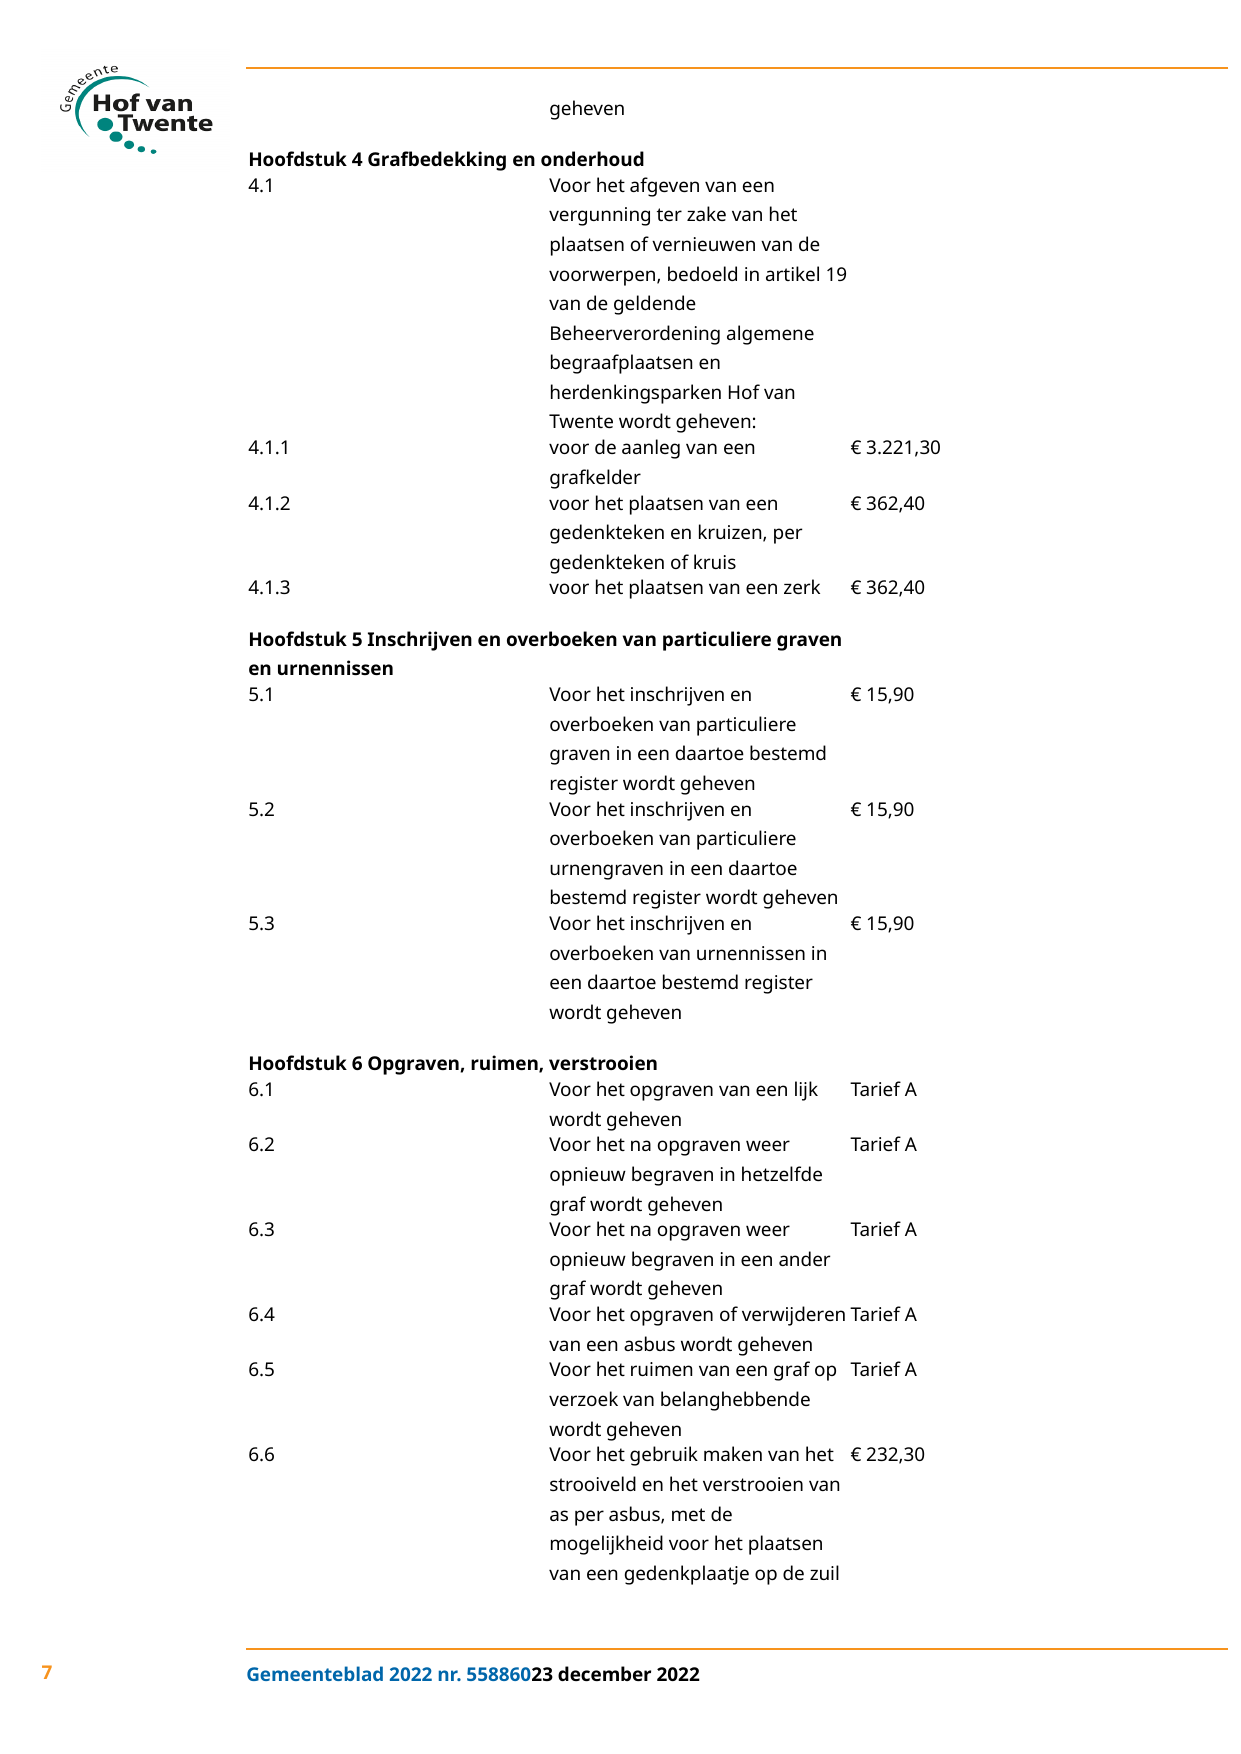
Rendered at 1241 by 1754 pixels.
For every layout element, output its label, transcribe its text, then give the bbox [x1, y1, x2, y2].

table_cell Voor het na opgraven weer opnieuw begraven in hetzelfde graf wordt geheven [549, 1132, 850, 1216]
table_cell [248, 1025, 549, 1051]
table_cell Tarief A [850, 1132, 1152, 1216]
table_cell Hoofdstuk 4 Grafbedekking en onderhoud [248, 146, 850, 172]
table_cell [850, 626, 1152, 681]
table_cell € 15,90 [850, 681, 1152, 796]
table_cell Voor het inschrijven en overboeken van particuliere urnengraven in een daartoe bestemd register wordt geheven [549, 796, 850, 910]
table_cell 6.5 [248, 1357, 549, 1442]
table_cell 4.1.1 [248, 434, 549, 490]
table_cell voor de aanleg van een grafkelder [549, 434, 850, 490]
table_cell Tarief A [850, 1076, 1152, 1132]
table_cell € 15,90 [850, 910, 1152, 1025]
table_cell [248, 95, 549, 121]
table_cell Voor het inschrijven en overboeken van particuliere graven in een daartoe bestemd register wordt geheven [549, 681, 850, 796]
table_cell Tarief A [850, 1301, 1152, 1357]
table_cell Tarief A [850, 1357, 1152, 1442]
table_cell 6.3 [248, 1216, 549, 1301]
table_cell [248, 121, 549, 146]
table_cell 6.2 [248, 1132, 549, 1216]
table_cell € 232,30 [850, 1442, 1152, 1586]
table_cell geheven [549, 95, 850, 121]
table_cell 5.1 [248, 681, 549, 796]
table_cell 6.4 [248, 1301, 549, 1357]
table_cell Voor het opgraven of verwijderen van een asbus wordt geheven [549, 1301, 850, 1357]
table_cell 4.1 [248, 172, 549, 434]
table_cell [850, 146, 1152, 172]
table_cell [549, 121, 850, 146]
table_cell 5.3 [248, 910, 549, 1025]
table_cell Voor het gebruik maken van het strooiveld en het verstrooien van as per asbus, met de mogelijkheid voor het plaatsen van een gedenkplaatje op de zuil [549, 1442, 850, 1586]
table_cell € 15,90 [850, 796, 1152, 910]
table_cell Hoofdstuk 5 Inschrijven en overboeken van particuliere graven en urnennissen [248, 626, 850, 681]
table_cell [549, 1025, 850, 1051]
table_cell Hoofdstuk 6 Opgraven, ruimen, verstrooien [248, 1051, 850, 1076]
table_cell Voor het afgeven van een vergunning ter zake van het plaatsen of vernieuwen van de voorwerpen, bedoeld in artikel 19 van de geldende Beheerverordening algemene begraafplaatsen en herdenkingsparken Hof van Twente wordt geheven: [549, 172, 850, 434]
table_cell [549, 600, 850, 626]
table_cell [850, 1025, 1152, 1051]
table_cell Voor het inschrijven en overboeken van urnennissen in een daartoe bestemd register wordt geheven [549, 910, 850, 1025]
table_cell [850, 172, 1152, 434]
table_cell voor het plaatsen van een zerk [549, 575, 850, 600]
table_cell [850, 1051, 1152, 1076]
table_cell 5.2 [248, 796, 549, 910]
table_cell 6.6 [248, 1442, 549, 1586]
table_cell € 362,40 [850, 575, 1152, 600]
table_cell [850, 95, 1152, 121]
table_cell [248, 600, 549, 626]
table_cell Tarief A [850, 1216, 1152, 1301]
table_cell Voor het na opgraven weer opnieuw begraven in een ander graf wordt geheven [549, 1216, 850, 1301]
table_cell € 362,40 [850, 490, 1152, 574]
table_cell Voor het ruimen van een graf op verzoek van belanghebbende wordt geheven [549, 1357, 850, 1442]
table_cell 4.1.3 [248, 575, 549, 600]
table_cell [850, 600, 1152, 626]
table_cell 4.1.2 [248, 490, 549, 574]
table_cell € 3.221,30 [850, 434, 1152, 490]
table_cell voor het plaatsen van een gedenkteken en kruizen, per gedenkteken of kruis [549, 490, 850, 574]
table_cell 6.1 [248, 1076, 549, 1132]
table_cell [850, 121, 1152, 146]
picture [41, 47, 231, 172]
table_cell Voor het opgraven van een lijk wordt geheven [549, 1076, 850, 1132]
